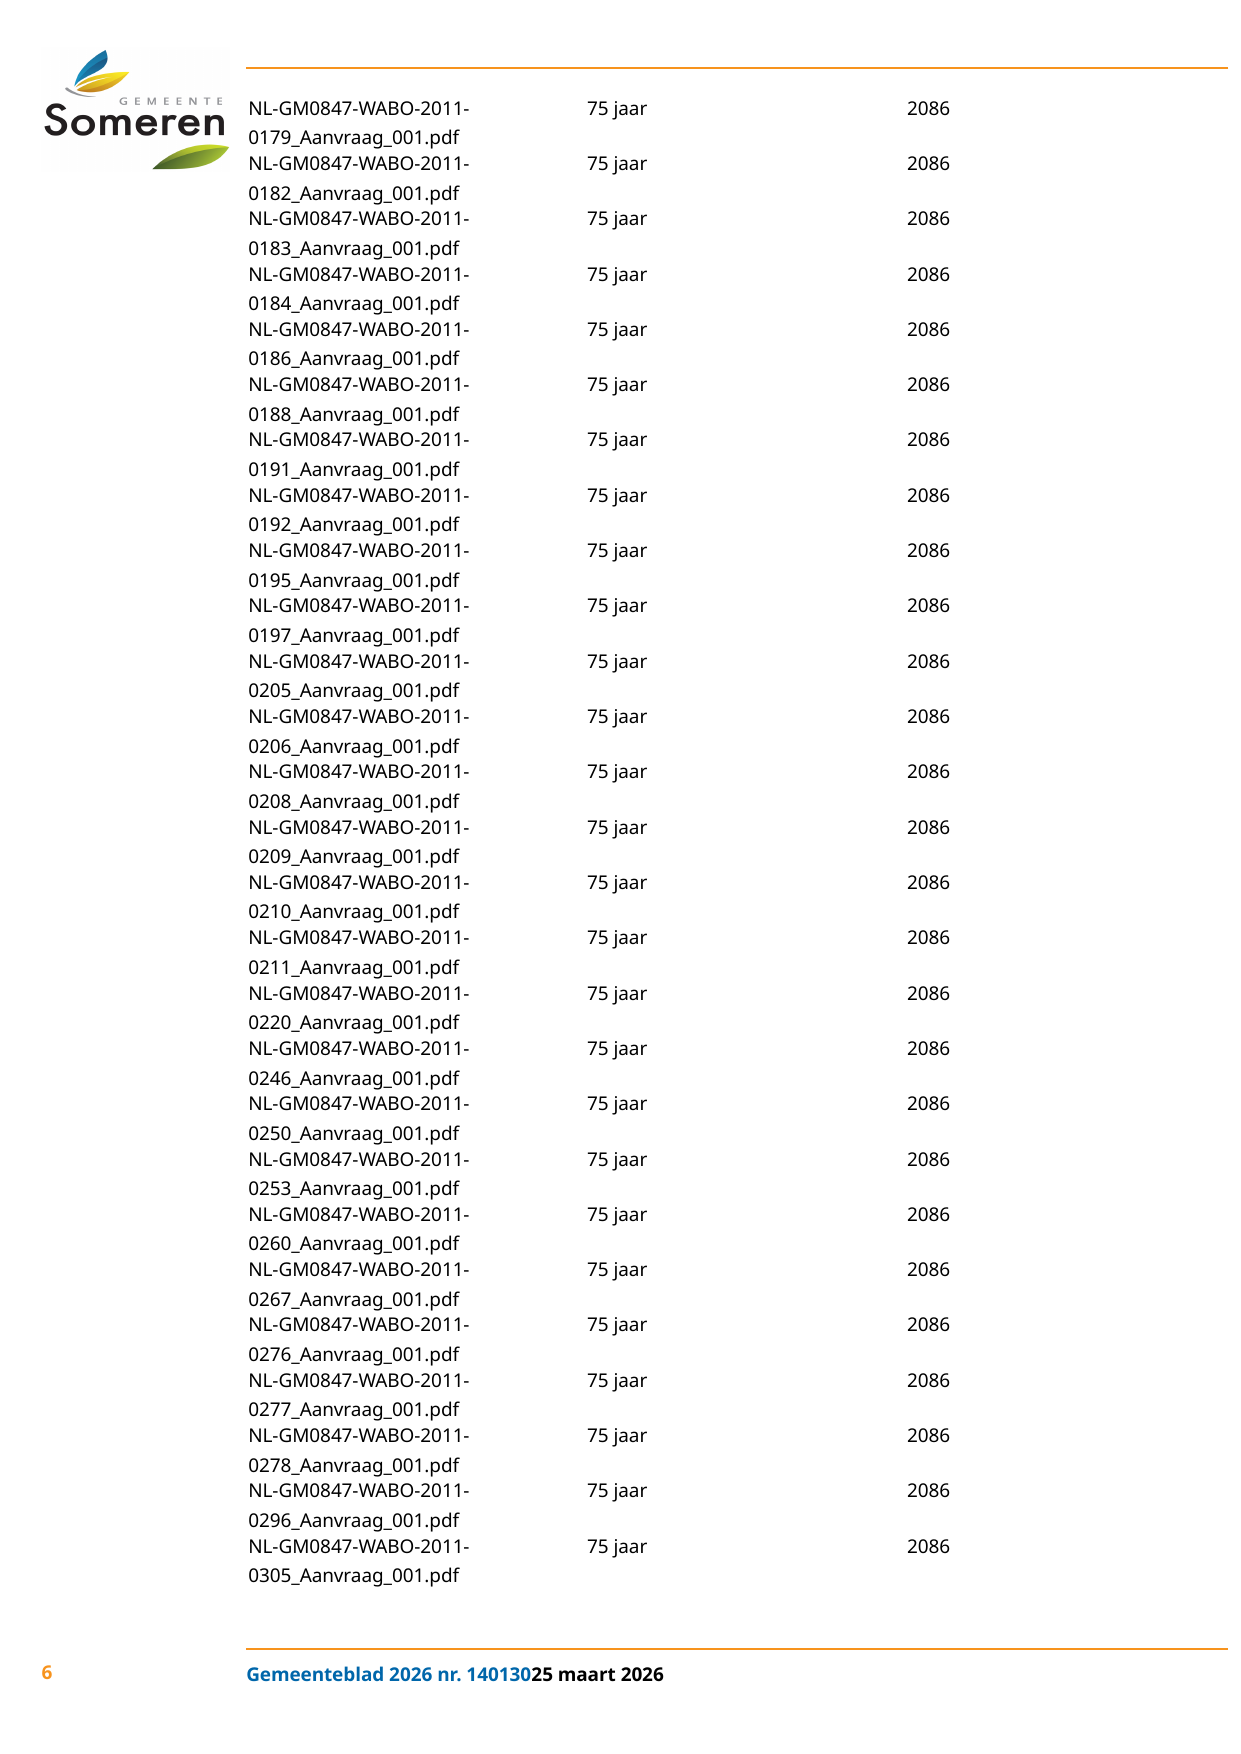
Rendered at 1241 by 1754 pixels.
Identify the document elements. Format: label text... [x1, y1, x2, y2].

table_cell 2086 [907, 1422, 1152, 1478]
table_cell NL-GM0847-WABO-2011-0267_Aanvraag_001.pdf [248, 1256, 587, 1312]
table_cell 2086 [907, 205, 1152, 261]
table_cell NL-GM0847-WABO-2011-0192_Aanvraag_001.pdf [248, 482, 587, 537]
table_cell NL-GM0847-WABO-2011-0253_Aanvraag_001.pdf [248, 1146, 587, 1201]
table_cell 75 jaar [587, 1367, 907, 1422]
table_cell 2086 [907, 1312, 1152, 1367]
table_cell 75 jaar [587, 869, 907, 924]
table_cell 75 jaar [587, 1035, 907, 1090]
table_cell 75 jaar [587, 95, 907, 150]
table_cell NL-GM0847-WABO-2011-0296_Aanvraag_001.pdf [248, 1478, 587, 1533]
table_cell 2086 [907, 980, 1152, 1035]
table_cell 75 jaar [587, 1312, 907, 1367]
table_cell 75 jaar [587, 1201, 907, 1256]
table_cell NL-GM0847-WABO-2011-0206_Aanvraag_001.pdf [248, 703, 587, 758]
table_cell 2086 [907, 593, 1152, 648]
table_cell NL-GM0847-WABO-2011-0191_Aanvraag_001.pdf [248, 427, 587, 482]
table_cell 75 jaar [587, 648, 907, 703]
table_cell NL-GM0847-WABO-2011-0182_Aanvraag_001.pdf [248, 150, 587, 205]
table_cell 2086 [907, 1478, 1152, 1533]
table_cell NL-GM0847-WABO-2011-0276_Aanvraag_001.pdf [248, 1312, 587, 1367]
table_cell 2086 [907, 1146, 1152, 1201]
table_cell 2086 [907, 1035, 1152, 1090]
table_cell 75 jaar [587, 261, 907, 316]
table_cell NL-GM0847-WABO-2011-0186_Aanvraag_001.pdf [248, 316, 587, 371]
table_cell NL-GM0847-WABO-2011-0188_Aanvraag_001.pdf [248, 371, 587, 427]
table_cell NL-GM0847-WABO-2011-0246_Aanvraag_001.pdf [248, 1035, 587, 1090]
table_cell 75 jaar [587, 1422, 907, 1478]
table_cell 2086 [907, 95, 1152, 150]
picture [41, 47, 231, 172]
table_cell NL-GM0847-WABO-2011-0305_Aanvraag_001.pdf [248, 1533, 587, 1588]
table_cell 75 jaar [587, 1090, 907, 1146]
table_cell NL-GM0847-WABO-2011-0209_Aanvraag_001.pdf [248, 814, 587, 869]
table_cell 2086 [907, 1367, 1152, 1422]
table_cell 75 jaar [587, 537, 907, 593]
table_cell NL-GM0847-WABO-2011-0197_Aanvraag_001.pdf [248, 593, 587, 648]
table_cell 2086 [907, 648, 1152, 703]
table_cell NL-GM0847-WABO-2011-0205_Aanvraag_001.pdf [248, 648, 587, 703]
table_cell 2086 [907, 925, 1152, 980]
table_cell NL-GM0847-WABO-2011-0250_Aanvraag_001.pdf [248, 1090, 587, 1146]
table_cell 75 jaar [587, 1533, 907, 1588]
table_cell 75 jaar [587, 593, 907, 648]
table_cell 2086 [907, 427, 1152, 482]
table_cell NL-GM0847-WABO-2011-0208_Aanvraag_001.pdf [248, 759, 587, 814]
table_cell 2086 [907, 869, 1152, 924]
table_cell 2086 [907, 150, 1152, 205]
table_cell 2086 [907, 814, 1152, 869]
table_cell 75 jaar [587, 482, 907, 537]
table_cell NL-GM0847-WABO-2011-0184_Aanvraag_001.pdf [248, 261, 587, 316]
table_cell NL-GM0847-WABO-2011-0277_Aanvraag_001.pdf [248, 1367, 587, 1422]
table_cell 2086 [907, 482, 1152, 537]
table_cell NL-GM0847-WABO-2011-0278_Aanvraag_001.pdf [248, 1422, 587, 1478]
table_cell 75 jaar [587, 1146, 907, 1201]
table_cell NL-GM0847-WABO-2011-0210_Aanvraag_001.pdf [248, 869, 587, 924]
table_cell 75 jaar [587, 205, 907, 261]
table_cell 75 jaar [587, 427, 907, 482]
table_cell 75 jaar [587, 980, 907, 1035]
table_cell 75 jaar [587, 925, 907, 980]
table_cell 2086 [907, 1201, 1152, 1256]
table_cell 2086 [907, 371, 1152, 427]
table_cell 75 jaar [587, 371, 907, 427]
table_cell NL-GM0847-WABO-2011-0211_Aanvraag_001.pdf [248, 925, 587, 980]
table_cell NL-GM0847-WABO-2011-0220_Aanvraag_001.pdf [248, 980, 587, 1035]
table_cell 75 jaar [587, 150, 907, 205]
table_cell NL-GM0847-WABO-2011-0260_Aanvraag_001.pdf [248, 1201, 587, 1256]
table_cell 2086 [907, 1533, 1152, 1588]
table_cell 2086 [907, 261, 1152, 316]
table_cell 75 jaar [587, 814, 907, 869]
table_cell 2086 [907, 537, 1152, 593]
table_cell NL-GM0847-WABO-2011-0183_Aanvraag_001.pdf [248, 205, 587, 261]
table_cell 75 jaar [587, 703, 907, 758]
table_cell NL-GM0847-WABO-2011-0179_Aanvraag_001.pdf [248, 95, 587, 150]
table_cell 2086 [907, 316, 1152, 371]
table_cell 2086 [907, 759, 1152, 814]
table_cell 75 jaar [587, 1478, 907, 1533]
table_cell 2086 [907, 1090, 1152, 1146]
table_cell 75 jaar [587, 316, 907, 371]
table_cell 75 jaar [587, 1256, 907, 1312]
table_cell 2086 [907, 1256, 1152, 1312]
table_cell 75 jaar [587, 759, 907, 814]
table_cell 2086 [907, 703, 1152, 758]
table_cell NL-GM0847-WABO-2011-0195_Aanvraag_001.pdf [248, 537, 587, 593]
